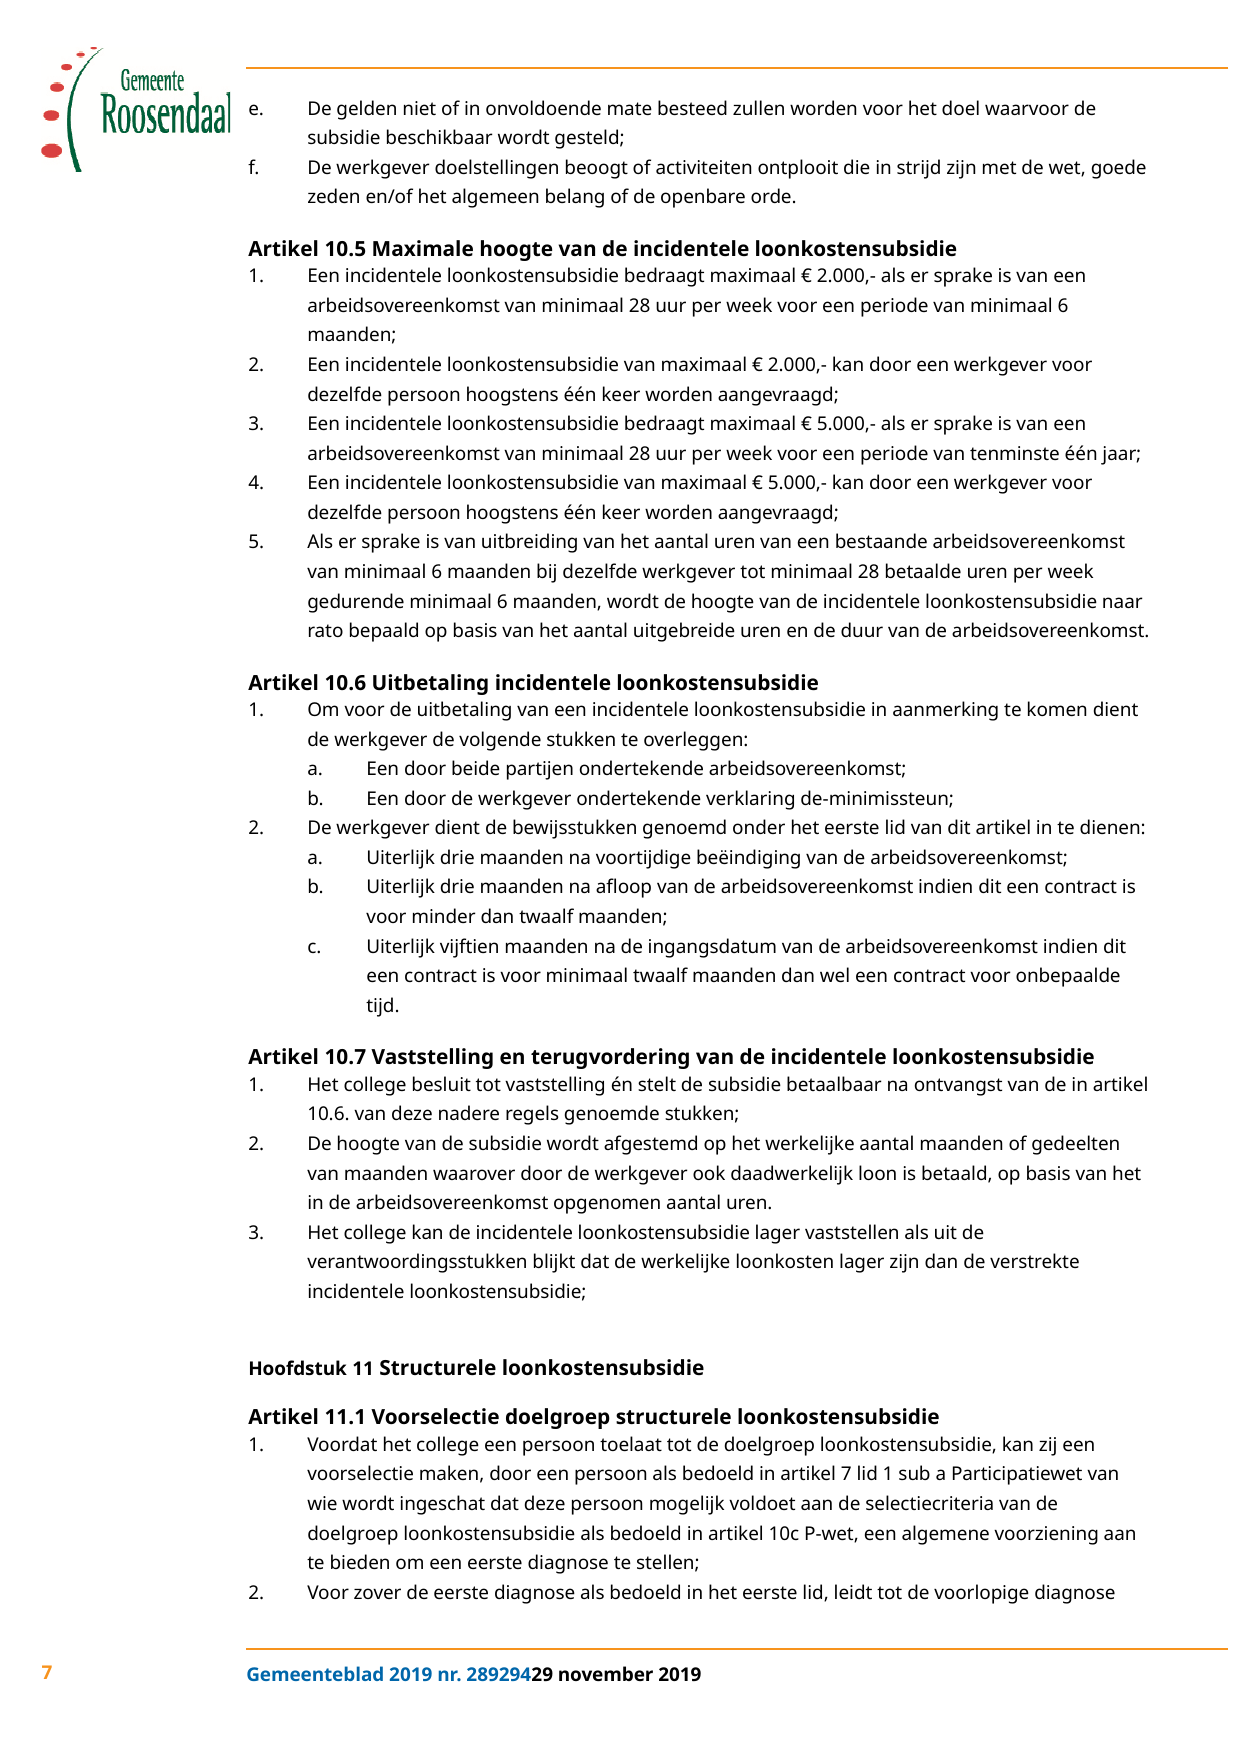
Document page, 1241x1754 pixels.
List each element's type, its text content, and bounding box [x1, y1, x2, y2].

text Artikel 10.6 Uitbetaling incidentele loonkostensubsidie [248, 668, 1152, 696]
list Voor zover de eerste diagnose als bedoeld in het eerste lid, leidt tot de voorlopige diagnose [248, 1579, 1152, 1604]
text Artikel 10.7 Vaststelling en terugvordering van de incidentele loonkostensubsidie [248, 1042, 1152, 1071]
list De gelden niet of in onvoldoende mate besteed zullen worden voor het doel waarvoor de subsidie beschikbaar wordt gesteld; [248, 95, 1152, 150]
list Een incidentele loonkostensubsidie van maximaal € 2.000,- kan door een werkgever voor dezelfde persoon hoogstens één keer worden aangevraagd; [248, 351, 1152, 406]
text Hoofdstuk 11 Structurele loonkostensubsidie [248, 1353, 1152, 1382]
list Een incidentele loonkostensubsidie bedraagt maximaal € 5.000,- als er sprake is van een arbeidsovereenkomst van minimaal 28 uur per week voor een periode van tenminste één jaar; [248, 410, 1152, 466]
text Artikel 10.5 Maximale hoogte van de incidentele loonkostensubsidie [248, 234, 1152, 262]
list Uiterlijk vijftien maanden na de ingangsdatum van de arbeidsovereenkomst indien dit een contract is voor minimaal twaalf maanden dan wel een contract voor onbepaalde tijd. [307, 933, 1152, 1018]
list Om voor de uitbetaling van een incidentele loonkostensubsidie in aanmerking te komen dient de werkgever de volgende stukken te overleggen: [248, 696, 1152, 752]
picture [41, 47, 231, 172]
list Een incidentele loonkostensubsidie bedraagt maximaal € 2.000,- als er sprake is van een arbeidsovereenkomst van minimaal 28 uur per week voor een periode van minimaal 6 maanden; [248, 262, 1152, 347]
list De werkgever dient de bewijsstukken genoemd onder het eerste lid van dit artikel in te dienen: [248, 814, 1152, 840]
list Het college besluit tot vaststelling én stelt de subsidie betaalbaar na ontvangst van de in artikel 10.6. van deze nadere regels genoemde stukken; [248, 1071, 1152, 1126]
list Als er sprake is van uitbreiding van het aantal uren van een bestaande arbeidsovereenkomst van minimaal 6 maanden bij dezelfde werkgever tot minimaal 28 betaalde uren per week gedurende minimaal 6 maanden, wordt de hoogte van de incidentele loonkostensubsidie naar rato bepaald op basis van het aantal uitgebreide uren en de duur van de arbeidsovereenkomst. [248, 529, 1152, 643]
list Een door de werkgever ondertekende verklaring de-minimissteun; [307, 785, 1152, 811]
list Het college kan de incidentele loonkostensubsidie lager vaststellen als uit de verantwoordingsstukken blijkt dat de werkelijke loonkosten lager zijn dan de verstrekte incidentele loonkostensubsidie; [248, 1219, 1152, 1304]
list Uiterlijk drie maanden na voortijdige beëindiging van de arbeidsovereenkomst; [307, 844, 1152, 870]
list Een incidentele loonkostensubsidie van maximaal € 5.000,- kan door een werkgever voor dezelfde persoon hoogstens één keer worden aangevraagd; [248, 469, 1152, 525]
list De werkgever doelstellingen beoogt of activiteiten ontplooit die in strijd zijn met de wet, goede zeden en/of het algemeen belang of de openbare orde. [248, 154, 1152, 209]
list Uiterlijk drie maanden na afloop van de arbeidsovereenkomst indien dit een contract is voor minder dan twaalf maanden; [307, 874, 1152, 929]
list Een door beide partijen ondertekende arbeidsovereenkomst; [307, 755, 1152, 781]
text Artikel 11.1 Voorselectie doelgroep structurele loonkostensubsidie [248, 1402, 1152, 1431]
list De hoogte van de subsidie wordt afgestemd op het werkelijke aantal maanden of gedeelten van maanden waarover door de werkgever ook daadwerkelijk loon is betaald, op basis van het in de arbeidsovereenkomst opgenomen aantal uren. [248, 1130, 1152, 1215]
list Voordat het college een persoon toelaat tot de doelgroep loonkostensubsidie, kan zij een voorselectie maken, door een persoon als bedoeld in artikel 7 lid 1 sub a Participatiewet van wie wordt ingeschat dat deze persoon mogelijk voldoet aan de selectiecriteria van de doelgroep loonkostensubsidie als bedoeld in artikel 10c P-wet, een algemene voorziening aan te bieden om een eerste diagnose te stellen; [248, 1431, 1152, 1575]
